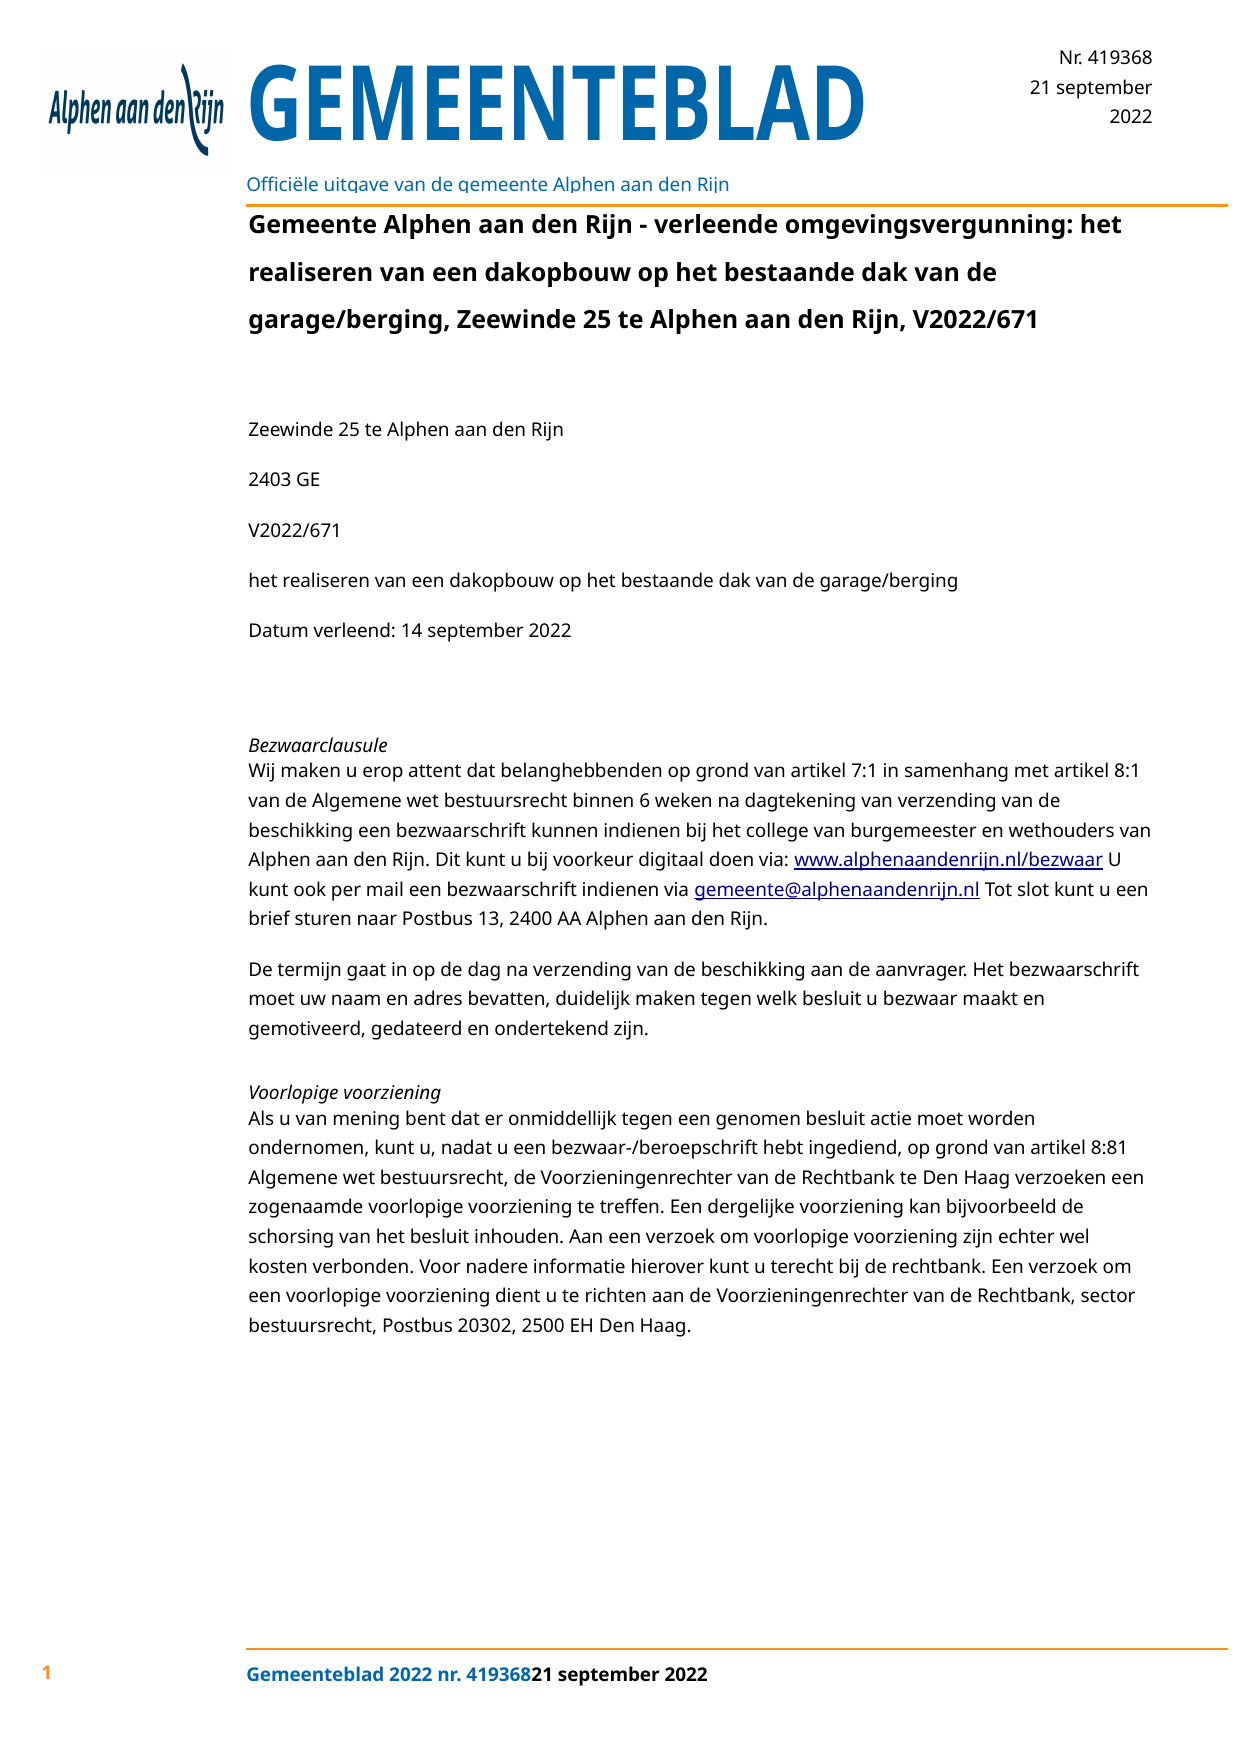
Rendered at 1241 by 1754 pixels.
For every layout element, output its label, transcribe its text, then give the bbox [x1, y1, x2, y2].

text Voorlopige voorziening [248, 1079, 1152, 1105]
text Datum verleend: 14 september 2022 [248, 618, 1152, 643]
text Bezwaarclausule [248, 732, 1152, 758]
text De termijn gaat in op de dag na verzending van de beschikking aan de aanvrager. Het bezwaarschrift moet uw naam en adres bevatten, duidelijk maken tegen welk besluit u bezwaar maakt en gemotiveerd, gedateerd en ondertekend zijn. [248, 956, 1152, 1041]
text V2022/671 [248, 517, 1152, 542]
text Als u van mening bent dat er onmiddellijk tegen een genomen besluit actie moet worden ondernomen, kunt u, nadat u een bezwaar-/beroepschrift hebt ingediend, op grond van artikel 8:81 Algemene wet bestuursrecht, de Voorzieningenrechter van de Rechtbank te Den Haag verzoeken een zogenaamde voorlopige voorziening te treffen. Een dergelijke voorziening kan bijvoorbeeld de schorsing van het besluit inhouden. Aan een verzoek om voorlopige voorziening zijn echter wel kosten verbonden. Voor nadere informatie hierover kunt u terecht bij de rechtbank. Een verzoek om een voorlopige voorziening dient u te richten aan de Voorzieningenrechter van de Rechtbank, sector bestuursrecht, Postbus 20302, 2500 EH Den Haag. [248, 1105, 1152, 1338]
text 2403 GE [248, 466, 1152, 492]
text Wij maken u erop attent dat belanghebbenden op grond van artikel 7:1 in samenhang met artikel 8:1 van de Algemene wet bestuursrecht binnen 6 weken na dagtekening van verzending van de beschikking een bezwaarschrift kunnen indienen bij het college van burgemeester en wethouders van Alphen aan den Rijn. Dit kunt u bij voorkeur digitaal doen via: www.alphenaandenrijn.nl/bezwaar U kunt ook per mail een bezwaarschrift indienen via gemeente@alphenaandenrijn.nl Tot slot kunt u een brief sturen naar Postbus 13, 2400 AA Alphen aan den Rijn. [248, 758, 1152, 931]
text het realiseren van een dakopbouw op het bestaande dak van de garage/berging [248, 567, 1152, 593]
picture [41, 47, 231, 172]
text Gemeente Alphen aan den Rijn - verleende omgevingsvergunning: het realiseren van een dakopbouw op het bestaande dak van de garage/berging, Zeewinde 25 te Alphen aan den Rijn, V2022/671 [248, 207, 1152, 336]
text Zeewinde 25 te Alphen aan den Rijn [248, 416, 1152, 442]
